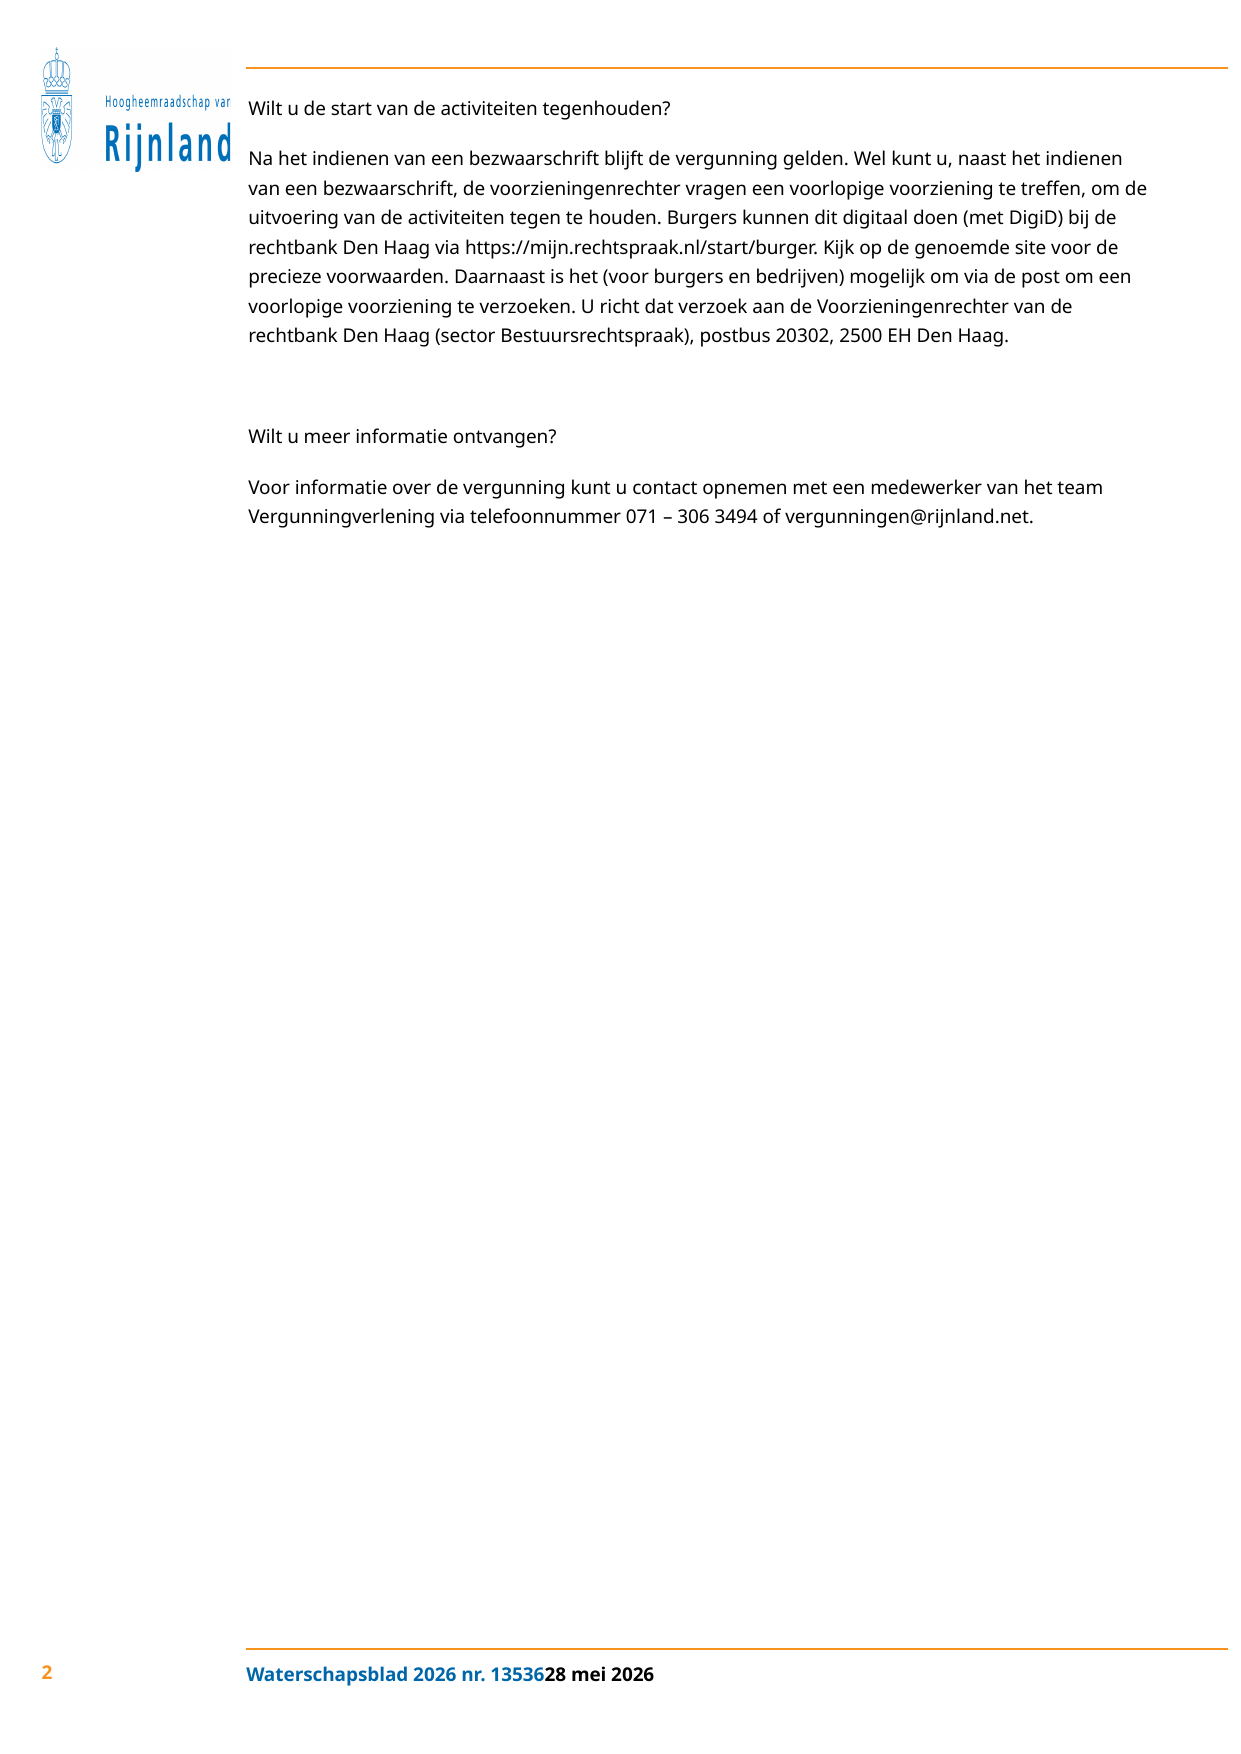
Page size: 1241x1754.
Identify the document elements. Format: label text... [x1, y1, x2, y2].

picture [41, 47, 231, 172]
text Na het indienen van een bezwaarschrift blijft de vergunning gelden. Wel kunt u, naast het indienen van een bezwaarschrift, de voorzieningenrechter vragen een voorlopige voorziening te treffen, om de uitvoering van de activiteiten tegen te houden. Burgers kunnen dit digitaal doen (met DigiD) bij de rechtbank Den Haag via https://mijn.rechtspraak.nl/start/burger. Kijk op de genoemde site voor de precieze voorwaarden. Daarnaast is het (voor burgers en bedrijven) mogelijk om via de post om een voorlopige voorziening te verzoeken. U richt dat verzoek aan de Voorzieningenrechter van de rechtbank Den Haag (sector Bestuursrechtspraak), postbus 20302, 2500 EH Den Haag. [248, 145, 1152, 348]
text Voor informatie over de vergunning kunt u contact opnemen met een medewerker van het team Vergunningverlening via telefoonnummer 071 – 306 3494 of vergunningen@rijnland.net. [248, 474, 1152, 529]
text Wilt u meer informatie ontvangen? [248, 423, 1152, 449]
text Wilt u de start van de activiteiten tegenhouden? [248, 95, 1152, 121]
